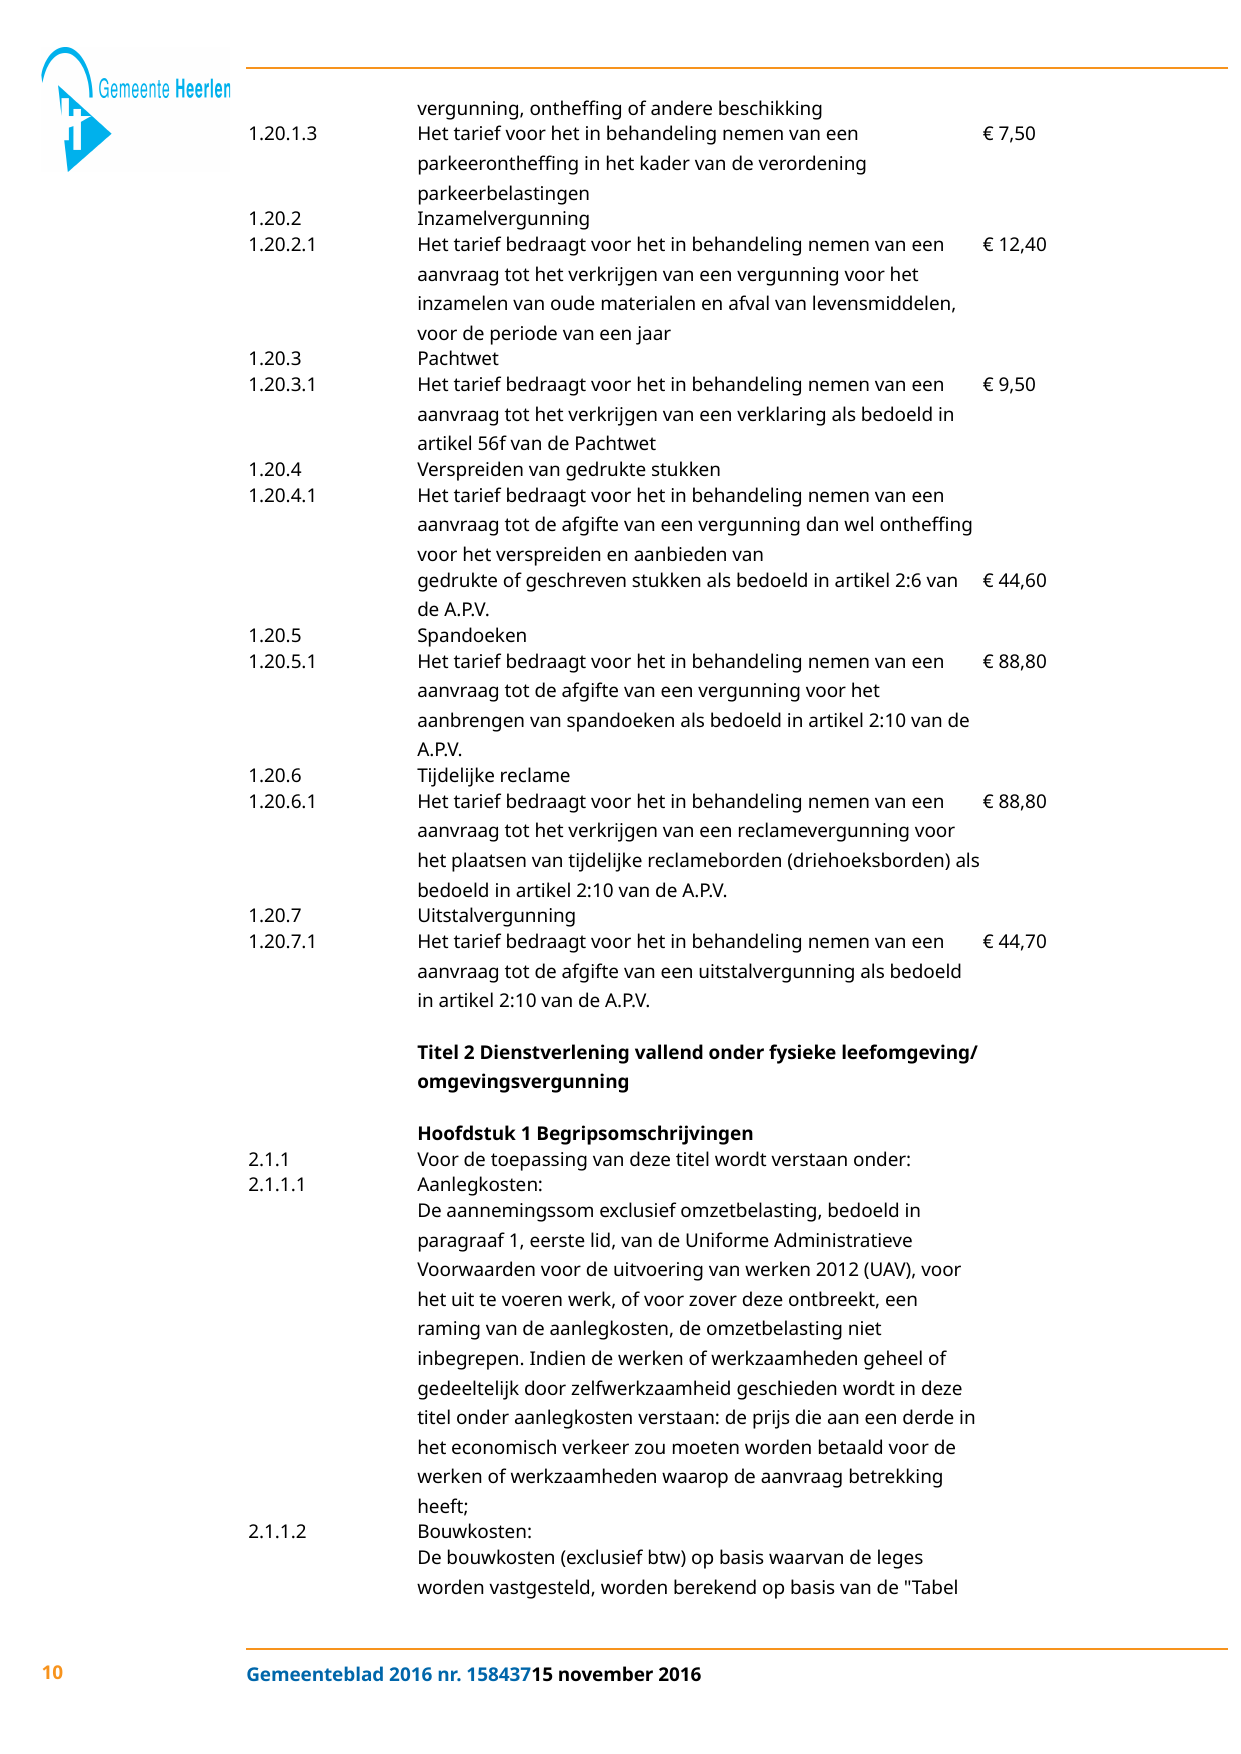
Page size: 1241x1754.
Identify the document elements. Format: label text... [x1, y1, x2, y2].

picture [41, 47, 58, 70]
table_cell € 12,40 [983, 231, 1152, 346]
table_cell 1.20.7.1 [248, 928, 417, 1013]
table_cell Het tarief bedraagt voor het in behandeling nemen van een aanvraag tot het verkrijgen van een reclamevergunning voor het plaatsen van tijdelijke reclameborden (driehoeksborden) als bedoeld in artikel 2:10 van de A.P.V. [417, 788, 983, 903]
table_cell 1.20.7 [248, 903, 417, 928]
table_cell [417, 1094, 983, 1120]
table_cell Verspreiden van gedrukte stukken [417, 456, 983, 482]
table_cell 2.1.1.2 [248, 1519, 417, 1544]
table_cell Uitstalvergunning [417, 903, 983, 928]
table_cell [983, 1039, 1152, 1094]
table_cell [983, 1094, 1152, 1120]
table_cell 1.20.3.1 [248, 371, 417, 456]
table_cell Spandoeken [417, 622, 983, 648]
table_cell 1.20.4.1 [248, 482, 417, 567]
table_cell [983, 95, 1152, 121]
table_cell Hoofdstuk 1 Begripsomschrijvingen [417, 1120, 983, 1146]
table_cell [983, 1171, 1152, 1197]
table_cell [983, 622, 1152, 648]
table_cell [983, 482, 1152, 567]
table_cell € 88,80 [983, 648, 1152, 762]
table_cell [983, 1146, 1152, 1171]
table_cell 1.20.5.1 [248, 648, 417, 762]
table_cell Het tarief bedraagt voor het in behandeling nemen van een aanvraag tot de afgifte van een uitstalvergunning als bedoeld in artikel 2:10 van de A.P.V. [417, 928, 983, 1013]
table_cell [248, 1197, 417, 1519]
table_cell [248, 1545, 417, 1600]
table_cell Tijdelijke reclame [417, 763, 983, 788]
table_cell € 9,50 [983, 371, 1152, 456]
table_cell Aanlegkosten: [417, 1171, 983, 1197]
table_cell € 44,70 [983, 928, 1152, 1013]
table_cell 1.20.5 [248, 622, 417, 648]
table_cell [248, 1013, 417, 1039]
table_cell 1.20.2.1 [248, 231, 417, 346]
table_cell 1.20.1.3 [248, 121, 417, 205]
table_cell 1.20.6.1 [248, 788, 417, 903]
table_cell Pachtwet [417, 346, 983, 371]
table_cell [983, 205, 1152, 231]
table_cell [983, 456, 1152, 482]
table_cell [417, 1013, 983, 1039]
table_cell 1.20.6 [248, 763, 417, 788]
table_cell [983, 1013, 1152, 1039]
table_cell [983, 1545, 1152, 1600]
table_cell [983, 1120, 1152, 1146]
table_cell Voor de toepassing van deze titel wordt verstaan onder: [417, 1146, 983, 1171]
table_cell [248, 1120, 417, 1146]
table_cell 2.1.1.1 [248, 1171, 417, 1197]
table_cell [983, 346, 1152, 371]
table_cell Het tarief bedraagt voor het in behandeling nemen van een aanvraag tot het verkrijgen van een vergunning voor het inzamelen van oude materialen en afval van levensmiddelen, voor de periode van een jaar [417, 231, 983, 346]
table_cell [248, 95, 417, 121]
table_cell Het tarief bedraagt voor het in behandeling nemen van een aanvraag tot het verkrijgen van een verklaring als bedoeld in artikel 56f van de Pachtwet [417, 371, 983, 456]
table_cell Inzamelvergunning [417, 205, 983, 231]
table_cell [248, 1094, 417, 1120]
table_cell De bouwkosten (exclusief btw) op basis waarvan de leges worden vastgesteld, worden berekend op basis van de "Tabel [417, 1545, 983, 1600]
table_cell [248, 1039, 417, 1094]
table_cell [248, 567, 417, 622]
table_cell [983, 1197, 1152, 1519]
table_cell vergunning, ontheffing of andere beschikking [417, 95, 983, 121]
table_cell 1.20.4 [248, 456, 417, 482]
picture [41, 47, 231, 172]
table_cell 2.1.1 [248, 1146, 417, 1171]
table_cell De aannemingssom exclusief omzetbelasting, bedoeld in paragraaf 1, eerste lid, van de Uniforme Administratieve Voorwaarden voor de uitvoering van werken 2012 (UAV), voor het uit te voeren werk, of voor zover deze ontbreekt, een raming van de aanlegkosten, de omzetbelasting niet inbegrepen. Indien de werken of werkzaamheden geheel of gedeeltelijk door zelfwerkzaamheid geschieden wordt in deze titel onder aanlegkosten verstaan: de prijs die aan een derde in het economisch verkeer zou moeten worden betaald voor de werken of werkzaamheden waarop de aanvraag betrekking heeft; [417, 1197, 983, 1519]
table_cell 1.20.3 [248, 346, 417, 371]
table_cell [983, 1519, 1152, 1544]
table_cell € 88,80 [983, 788, 1152, 903]
table_cell € 7,50 [983, 121, 1152, 205]
table_cell [983, 903, 1152, 928]
table_cell Titel 2 Dienstverlening vallend onder fysieke leefomgeving/ omgevingsvergunning [417, 1039, 983, 1094]
table_cell 1.20.2 [248, 205, 417, 231]
table_cell Het tarief bedraagt voor het in behandeling nemen van een aanvraag tot de afgifte van een vergunning dan wel ontheffing voor het verspreiden en aanbieden van [417, 482, 983, 567]
table_cell Het tarief voor het in behandeling nemen van een parkeerontheffing in het kader van de verordening parkeerbelastingen [417, 121, 983, 205]
table_cell Bouwkosten: [417, 1519, 983, 1544]
table_cell € 44,60 [983, 567, 1152, 622]
table_cell Het tarief bedraagt voor het in behandeling nemen van een aanvraag tot de afgifte van een vergunning voor het aanbrengen van spandoeken als bedoeld in artikel 2:10 van de A.P.V. [417, 648, 983, 762]
table_cell gedrukte of geschreven stukken als bedoeld in artikel 2:6 van de A.P.V. [417, 567, 983, 622]
table_cell [983, 763, 1152, 788]
